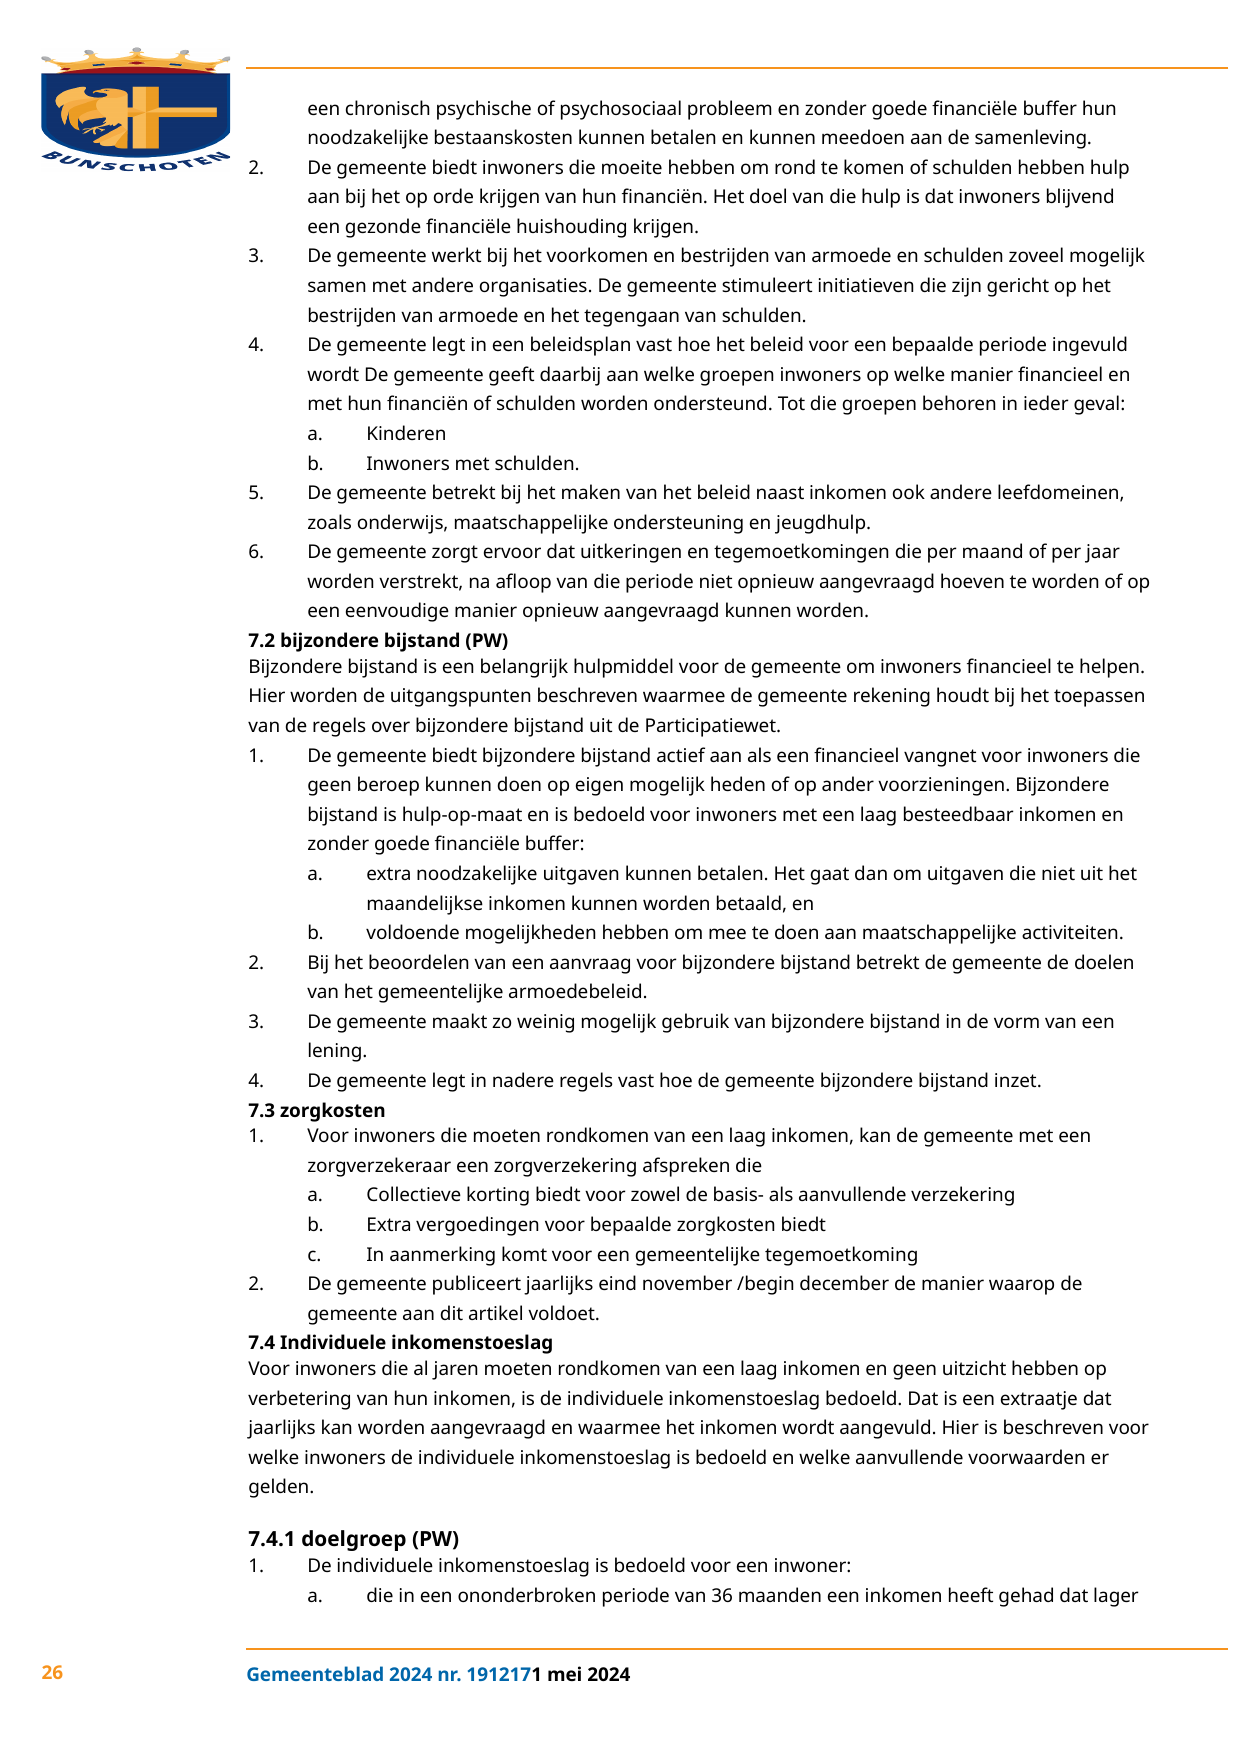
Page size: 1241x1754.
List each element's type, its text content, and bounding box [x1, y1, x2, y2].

list De gemeente maakt zo weinig mogelijk gebruik van bijzondere bijstand in de vorm van een lening. [248, 1008, 1152, 1063]
list Collectieve korting biedt voor zowel de basis- als aanvullende verzekering [307, 1182, 1152, 1207]
list extra noodzakelijke uitgaven kunnen betalen. Het gaat dan om uitgaven die niet uit het maandelijkse inkomen kunnen worden betaald, en [307, 860, 1152, 915]
picture [41, 47, 231, 172]
list De gemeente betrekt bij het maken van het beleid naast inkomen ook andere leefdomeinen, zoals onderwijs, maatschappelijke ondersteuning en jeugdhulp. [248, 479, 1152, 535]
list Kinderen [307, 420, 1152, 446]
list De gemeente biedt inwoners die moeite hebben om rond te komen of schulden hebben hulp aan bij het op orde krijgen van hun financiën. Het doel van die hulp is dat inwoners blijvend een gezonde financiële huishouding krijgen. [248, 154, 1152, 239]
list De gemeente biedt bijzondere bijstand actief aan als een financieel vangnet voor inwoners die geen beroep kunnen doen op eigen mogelijk heden of op ander voorzieningen. Bijzondere bijstand is hulp-op-maat en is bedoeld voor inwoners met een laag besteedbaar inkomen en zonder goede financiële buffer: [248, 742, 1152, 856]
text 7.2 bijzondere bijstand (PW) [248, 627, 1152, 653]
text 7.4.1 doelgroep (PW) [248, 1524, 1152, 1552]
list Extra vergoedingen voor bepaalde zorgkosten biedt [307, 1211, 1152, 1237]
list een chronisch psychische of psychosociaal probleem en zonder goede financiële buffer hun noodzakelijke bestaanskosten kunnen betalen en kunnen meedoen aan de samenleving. [248, 95, 1152, 150]
list Bij het beoordelen van een aanvraag voor bijzondere bijstand betrekt de gemeente de doelen van het gemeentelijke armoedebeleid. [248, 949, 1152, 1004]
list die in een ononderbroken periode van 36 maanden een inkomen heeft gehad dat lager [307, 1582, 1152, 1608]
list De gemeente publiceert jaarlijks eind november /begin december de manier waarop de gemeente aan dit artikel voldoet. [248, 1270, 1152, 1326]
list voldoende mogelijkheden hebben om mee te doen aan maatschappelijke activiteiten. [307, 919, 1152, 945]
list In aanmerking komt voor een gemeentelijke tegemoetkoming [307, 1241, 1152, 1267]
list De gemeente zorgt ervoor dat uitkeringen en tegemoetkomingen die per maand of per jaar worden verstrekt, na afloop van die periode niet opnieuw aangevraagd hoeven te worden of op een eenvoudige manier opnieuw aangevraagd kunnen worden. [248, 538, 1152, 623]
list De gemeente legt in een beleidsplan vast hoe het beleid voor een bepaalde periode ingevuld wordt De gemeente geeft daarbij aan welke groepen inwoners op welke manier financieel en met hun financiën of schulden worden ondersteund. Tot die groepen behoren in ieder geval: [248, 331, 1152, 416]
text 7.4 Individuele inkomenstoeslag [248, 1329, 1152, 1355]
list De gemeente werkt bij het voorkomen en bestrijden van armoede en schulden zoveel mogelijk samen met andere organisaties. De gemeente stimuleert initiatieven die zijn gericht op het bestrijden van armoede en het tegengaan van schulden. [248, 243, 1152, 328]
text 7.3 zorgkosten [248, 1097, 1152, 1122]
list De individuele inkomenstoeslag is bedoeld voor een inwoner: [248, 1552, 1152, 1578]
list Inwoners met schulden. [307, 450, 1152, 476]
text Bijzondere bijstand is een belangrijk hulpmiddel voor de gemeente om inwoners financieel te helpen. Hier worden de uitgangspunten beschreven waarmee de gemeente rekening houdt bij het toepassen van de regels over bijzondere bijstand uit de Participatiewet. [248, 653, 1152, 738]
list De gemeente legt in nadere regels vast hoe de gemeente bijzondere bijstand inzet. [248, 1067, 1152, 1093]
list Voor inwoners die moeten rondkomen van een laag inkomen, kan de gemeente met een zorgverzekeraar een zorgverzekering afspreken die [248, 1122, 1152, 1178]
text Voor inwoners die al jaren moeten rondkomen van een laag inkomen en geen uitzicht hebben op verbetering van hun inkomen, is de individuele inkomenstoeslag bedoeld. Dat is een extraatje dat jaarlijks kan worden aangevraagd en waarmee het inkomen wordt aangevuld. Hier is beschreven voor welke inwoners de individuele inkomenstoeslag is bedoeld en welke aanvullende voorwaarden er gelden. [248, 1355, 1152, 1499]
